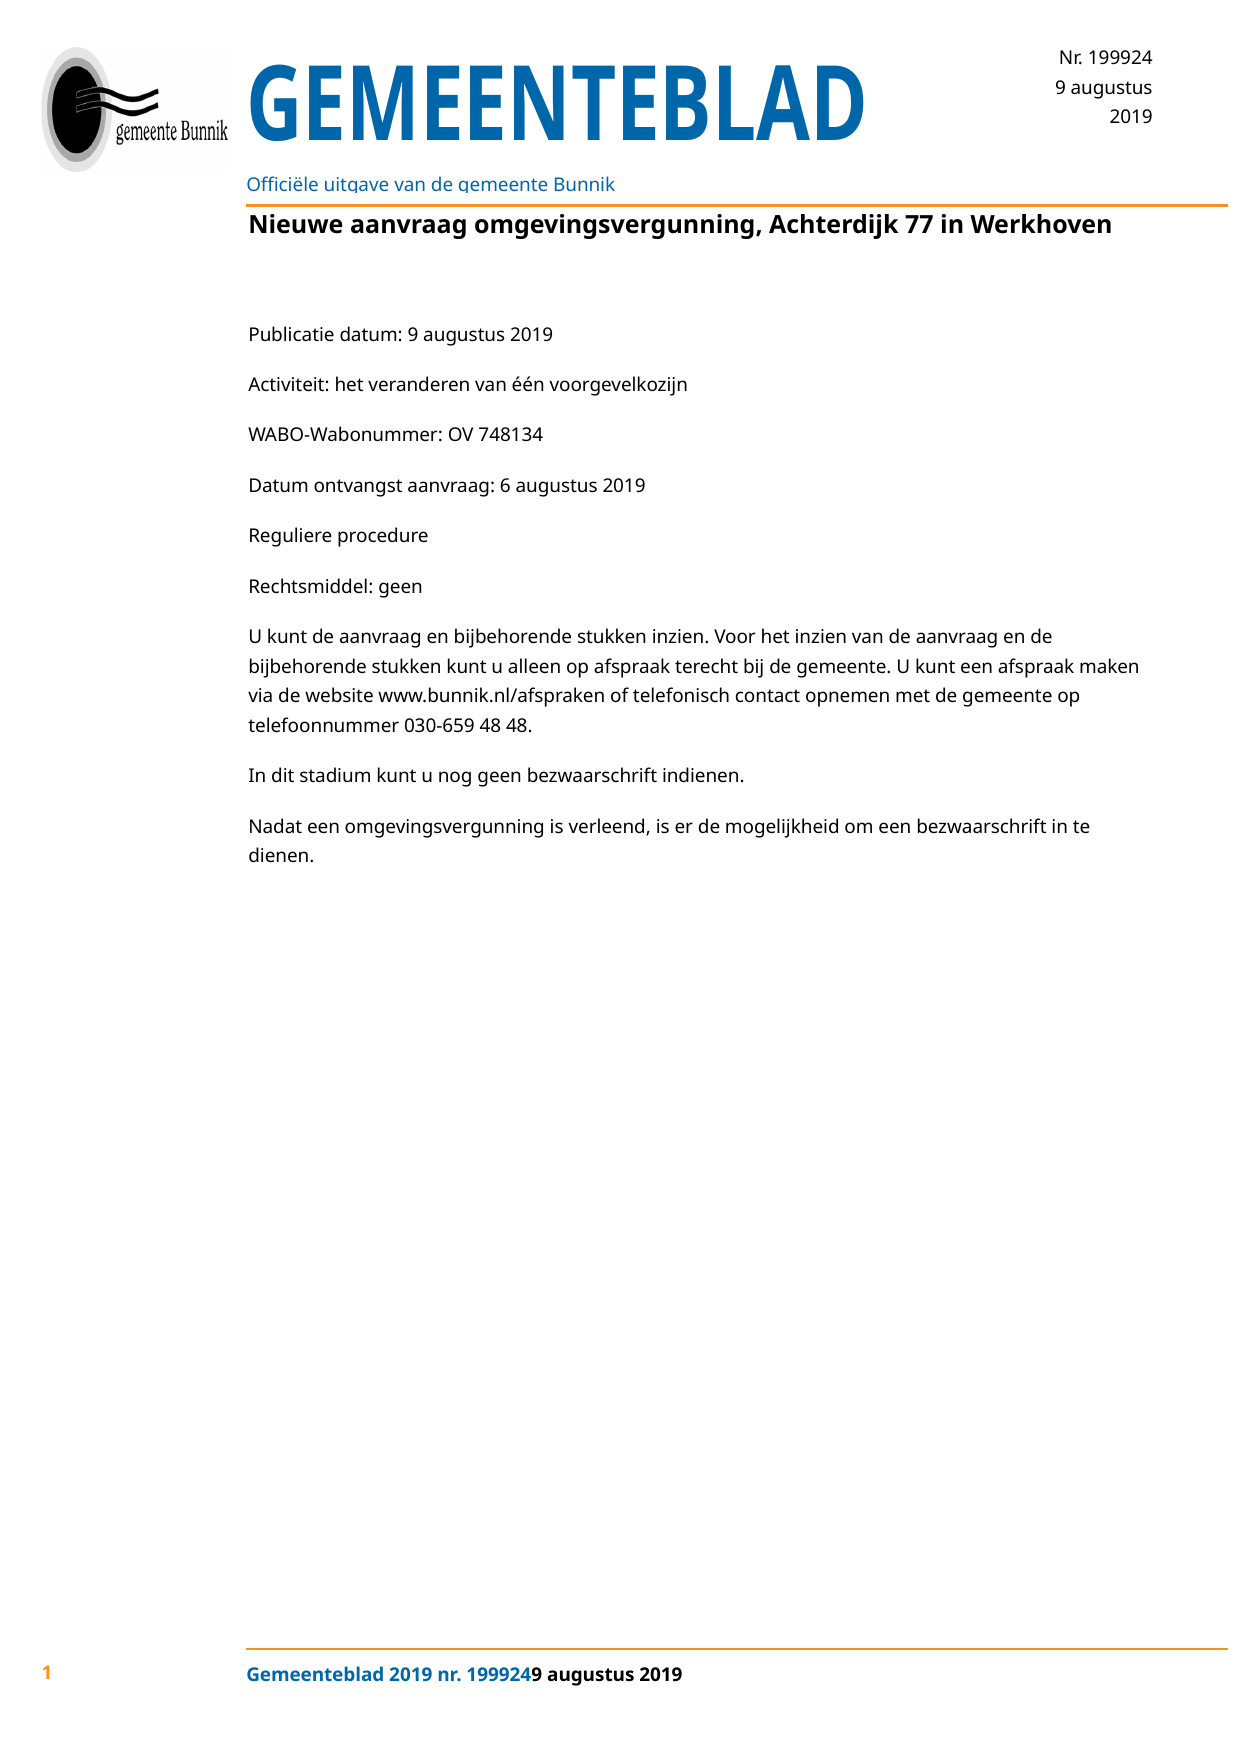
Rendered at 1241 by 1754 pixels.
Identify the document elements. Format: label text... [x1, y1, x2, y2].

text Datum ontvangst aanvraag: 6 augustus 2019 [248, 472, 1152, 498]
text Nadat een omgevingsvergunning is verleend, is er de mogelijkheid om een bezwaarschrift in te dienen. [248, 813, 1152, 868]
text Publicatie datum: 9 augustus 2019 [248, 321, 1152, 346]
picture [41, 47, 231, 172]
text In dit stadium kunt u nog geen bezwaarschrift indienen. [248, 762, 1152, 788]
text Rechtsmiddel: geen [248, 573, 1152, 598]
text U kunt de aanvraag en bijbehorende stukken inzien. Voor het inzien van de aanvraag en de bijbehorende stukken kunt u alleen op afspraak terecht bij de gemeente. U kunt een afspraak maken via de website www.bunnik.nl/afspraken of telefonisch contact opnemen met de gemeente op telefoonnummer 030-659 48 48. [248, 623, 1152, 738]
text WABO-Wabonummer: OV 748134 [248, 422, 1152, 447]
text Nieuwe aanvraag omgevingsvergunning, Achterdijk 77 in Werkhoven [248, 207, 1152, 241]
text Reguliere procedure [248, 522, 1152, 548]
text Activiteit: het veranderen van één voorgevelkozijn [248, 371, 1152, 397]
